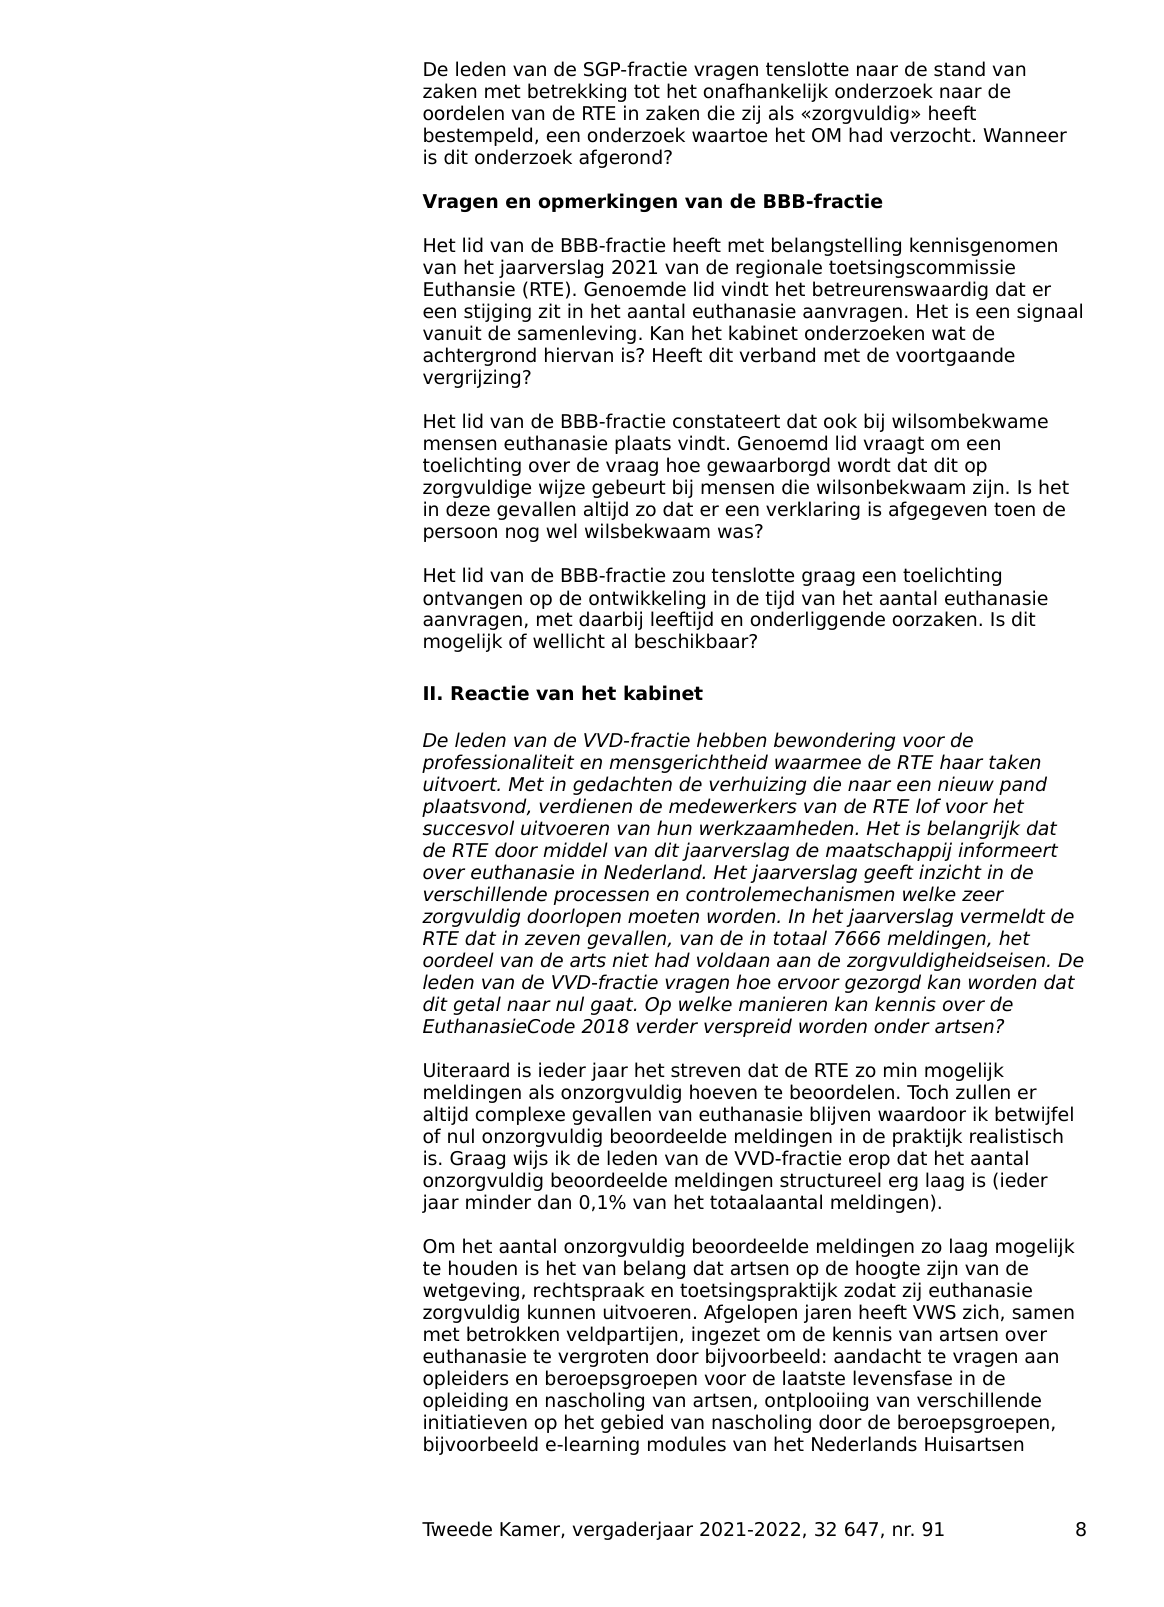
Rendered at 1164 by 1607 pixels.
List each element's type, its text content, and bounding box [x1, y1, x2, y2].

text Om het aantal onzorgvuldig beoordeelde meldingen zo laag mogelijk te houden is het van belang dat artsen op de hoogte zijn van de wetgeving, rechtspraak en toetsingspraktijk zodat zij euthanasie zorgvuldig kunnen uitvoeren. Afgelopen jaren heeft VWS zich, samen met betrokken veldpartijen, ingezet om de kennis van artsen over euthanasie te vergroten door bijvoorbeeld: aandacht te vragen aan opleiders en beroepsgroepen voor de laatste levensfase in de opleiding en nascholing van artsen, ontplooiing van verschillende initiatieven op het gebied van nascholing door de beroepsgroepen, bijvoorbeeld e-learning modules van het Nederlands Huisartsen [422, 1236, 1087, 1456]
text Het lid van de BBB-fractie zou tenslotte graag een toelichting ontvangen op de ontwikkeling in de tijd van het aantal euthanasie aanvragen, met daarbij leeftijd en onderliggende oorzaken. Is dit mogelijk of wellicht al beschikbaar? [422, 565, 1087, 653]
subtitle Vragen en opmerkingen van de BBB-fractie [422, 191, 1087, 213]
subtitle II. Reactie van het kabinet [422, 683, 1087, 705]
text Uiteraard is ieder jaar het streven dat de RTE zo min mogelijk meldingen als onzorgvuldig hoeven te beoordelen. Toch zullen er altijd complexe gevallen van euthanasie blijven waardoor ik betwijfel of nul onzorgvuldig beoordeelde meldingen in de praktijk realistisch is. Graag wijs ik de leden van de VVD-fractie erop dat het aantal onzorgvuldig beoordeelde meldingen structureel erg laag is (ieder jaar minder dan 0,1% van het totaalaantal meldingen). [422, 1060, 1087, 1214]
text Het lid van de BBB-fractie heeft met belangstelling kennisgenomen van het jaarverslag 2021 van de regionale toetsingscommissie Euthansie (RTE). Genoemde lid vindt het betreurenswaardig dat er een stijging zit in het aantal euthanasie aanvragen. Het is een signaal vanuit de samenleving. Kan het kabinet onderzoeken wat de achtergrond hiervan is? Heeft dit verband met de voortgaande vergrijzing? [422, 235, 1087, 389]
text De leden van de VVD-fractie hebben bewondering voor de professionaliteit en mensgerichtheid waarmee de RTE haar taken uitvoert. Met in gedachten de verhuizing die naar een nieuw pand plaatsvond, verdienen de medewerkers van de RTE lof voor het succesvol uitvoeren van hun werkzaamheden. Het is belangrijk dat de RTE door middel van dit jaarverslag de maatschappij informeert over euthanasie in Nederland. Het jaarverslag geeft inzicht in de verschillende processen en controlemechanismen welke zeer zorgvuldig doorlopen moeten worden. In het jaarverslag vermeldt de RTE dat in zeven gevallen, van de in totaal 7666 meldingen, het oordeel van de arts niet had voldaan aan de zorgvuldigheidseisen. De leden van de VVD-fractie vragen hoe ervoor gezorgd kan worden dat dit getal naar nul gaat. Op welke manieren kan kennis over de EuthanasieCode 2018 verder verspreid worden onder artsen? [422, 730, 1087, 1038]
text Het lid van de BBB-fractie constateert dat ook bij wilsombekwame mensen euthanasie plaats vindt. Genoemd lid vraagt om een toelichting over de vraag hoe gewaarborgd wordt dat dit op zorgvuldige wijze gebeurt bij mensen die wilsonbekwaam zijn. Is het in deze gevallen altijd zo dat er een verklaring is afgegeven toen de persoon nog wel wilsbekwaam was? [422, 411, 1087, 543]
text De leden van de SGP-fractie vragen tenslotte naar de stand van zaken met betrekking tot het onafhankelijk onderzoek naar de oordelen van de RTE in zaken die zij als «zorgvuldig» heeft bestempeld, een onderzoek waartoe het OM had verzocht. Wanneer is dit onderzoek afgerond? [422, 59, 1087, 169]
